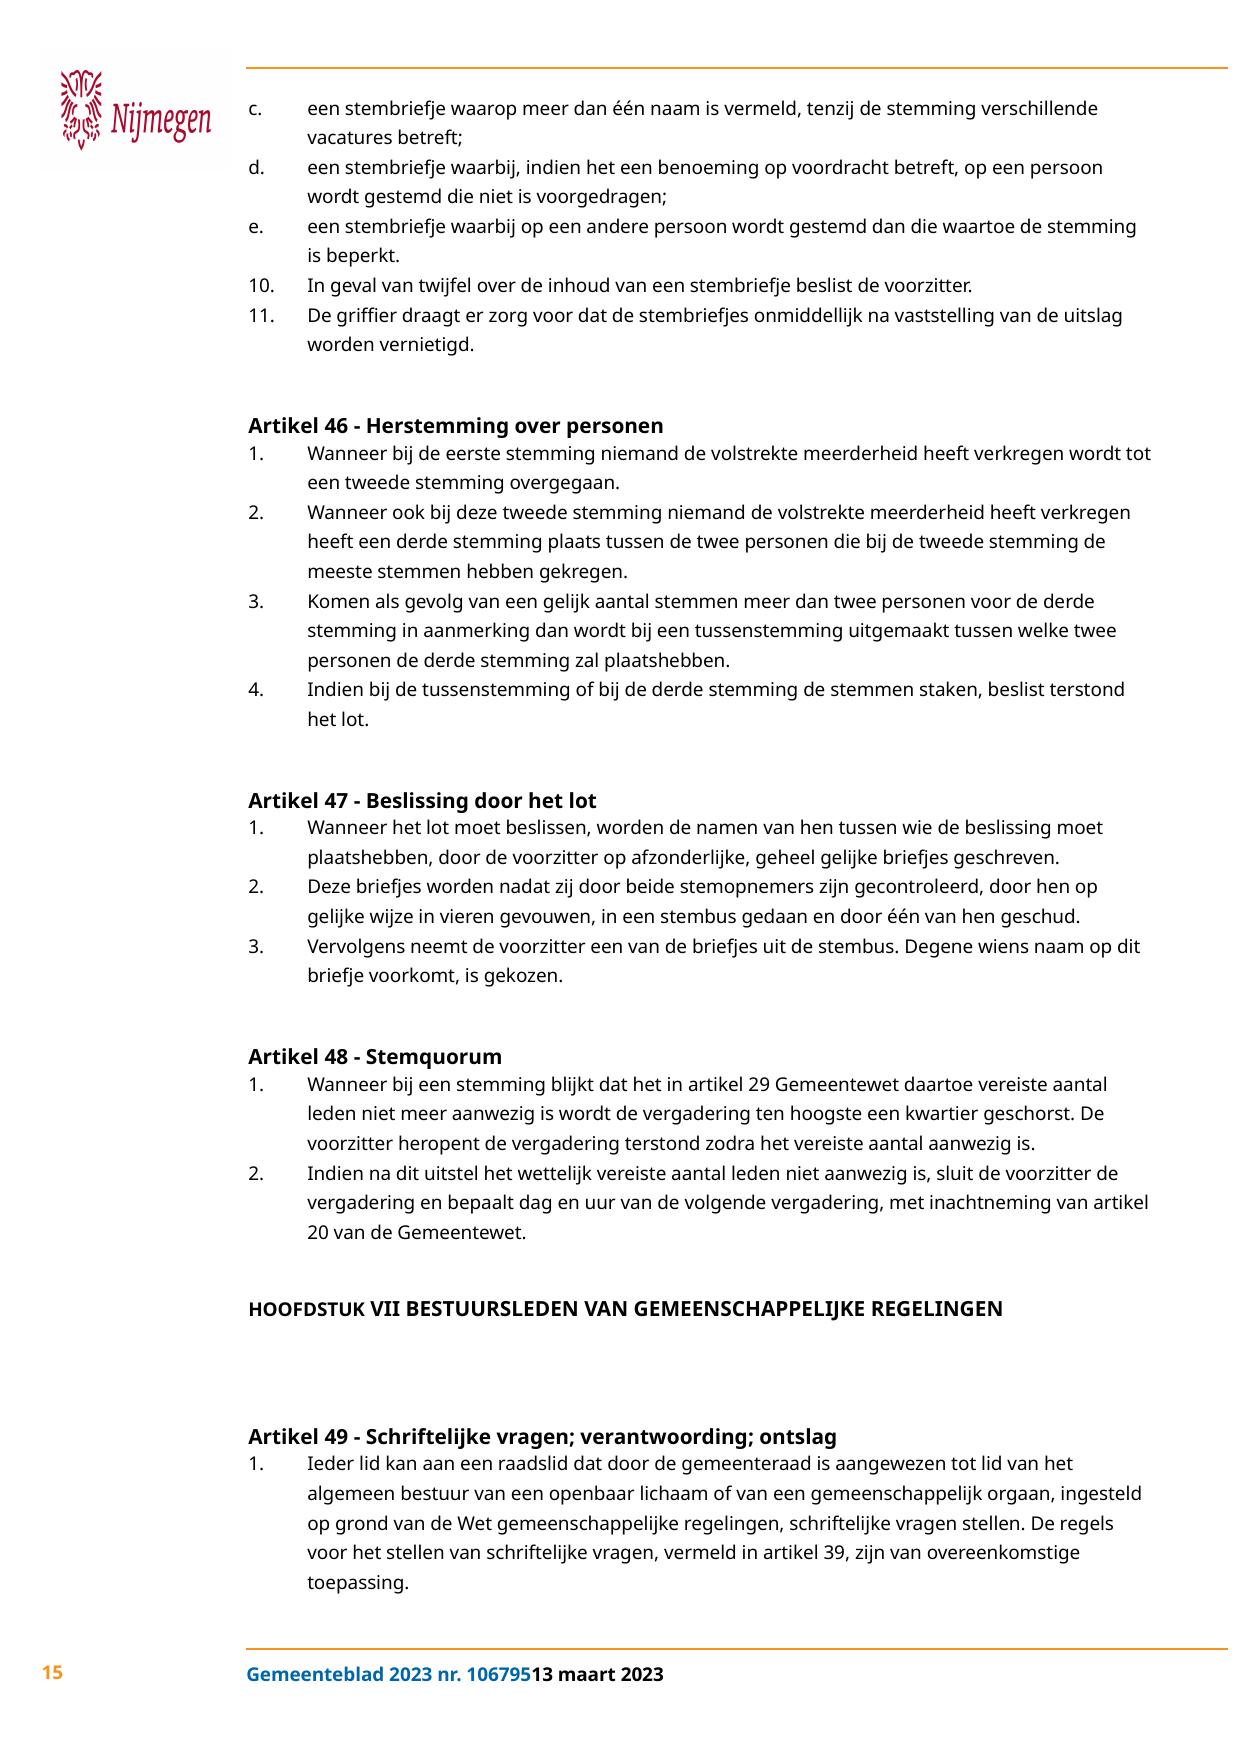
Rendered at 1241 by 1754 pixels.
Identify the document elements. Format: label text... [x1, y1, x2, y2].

text Artikel 48 - Stemquorum [248, 1042, 1152, 1071]
list Wanneer ook bij deze tweede stemming niemand de volstrekte meerderheid heeft verkregen heeft een derde stemming plaats tussen de twee personen die bij de tweede stemming de meeste stemmen hebben gekregen. [248, 499, 1152, 584]
list In geval van twijfel over de inhoud van een stembriefje beslist de voorzitter. [248, 272, 1152, 298]
list een stembriefje waarop meer dan één naam is vermeld, tenzij de stemming verschillende vacatures betreft; [248, 95, 1152, 150]
list een stembriefje waarbij op een andere persoon wordt gestemd dan die waartoe de stemming is beperkt. [248, 213, 1152, 268]
list Indien na dit uitstel het wettelijk vereiste aantal leden niet aanwezig is, sluit de voorzitter de vergadering en bepaalt dag en uur van de volgende vergadering, met inachtneming van artikel 20 van de Gemeentewet. [248, 1160, 1152, 1244]
picture [41, 47, 231, 172]
text HOOFDSTUK VII BESTUURSLEDEN VAN GEMEENSCHAPPELIJKE REGELINGEN [248, 1294, 1152, 1322]
text Artikel 49 - Schriftelijke vragen; verantwoording; ontslag [248, 1422, 1152, 1451]
text Artikel 47 - Beslissing door het lot [248, 786, 1152, 814]
list Ieder lid kan aan een raadslid dat door de gemeenteraad is aangewezen tot lid van het algemeen bestuur van een openbaar lichaam of van een gemeenschappelijk orgaan, ingesteld op grond van de Wet gemeenschappelijke regelingen, schriftelijke vragen stellen. De regels voor het stellen van schriftelijke vragen, vermeld in artikel 39, zijn van overeenkomstige toepassing. [248, 1451, 1152, 1595]
list Wanneer het lot moet beslissen, worden de namen van hen tussen wie de beslissing moet plaatshebben, door de voorzitter op afzonderlijke, geheel gelijke briefjes geschreven. [248, 814, 1152, 870]
text Artikel 46 - Herstemming over personen [248, 411, 1152, 440]
list Wanneer bij de eerste stemming niemand de volstrekte meerderheid heeft verkregen wordt tot een tweede stemming overgegaan. [248, 440, 1152, 495]
list Vervolgens neemt de voorzitter een van de briefjes uit de stembus. Degene wiens naam op dit briefje voorkomt, is gekozen. [248, 933, 1152, 988]
list De griffier draagt er zorg voor dat de stembriefjes onmiddellijk na vaststelling van de uitslag worden vernietigd. [248, 302, 1152, 357]
list Komen als gevolg van een gelijk aantal stemmen meer dan twee personen voor de derde stemming in aanmerking dan wordt bij een tussenstemming uitgemaakt tussen welke twee personen de derde stemming zal plaatshebben. [248, 588, 1152, 673]
list een stembriefje waarbij, indien het een benoeming op voordracht betreft, op een persoon wordt gestemd die niet is voorgedragen; [248, 154, 1152, 209]
list Deze briefjes worden nadat zij door beide stemopnemers zijn gecontroleerd, door hen op gelijke wijze in vieren gevouwen, in een stembus gedaan en door één van hen geschud. [248, 874, 1152, 929]
list Wanneer bij een stemming blijkt dat het in artikel 29 Gemeentewet daartoe vereiste aantal leden niet meer aanwezig is wordt de vergadering ten hoogste een kwartier geschorst. De voorzitter heropent de vergadering terstond zodra het vereiste aantal aanwezig is. [248, 1071, 1152, 1156]
list Indien bij de tussenstemming of bij de derde stemming de stemmen staken, beslist terstond het lot. [248, 677, 1152, 732]
